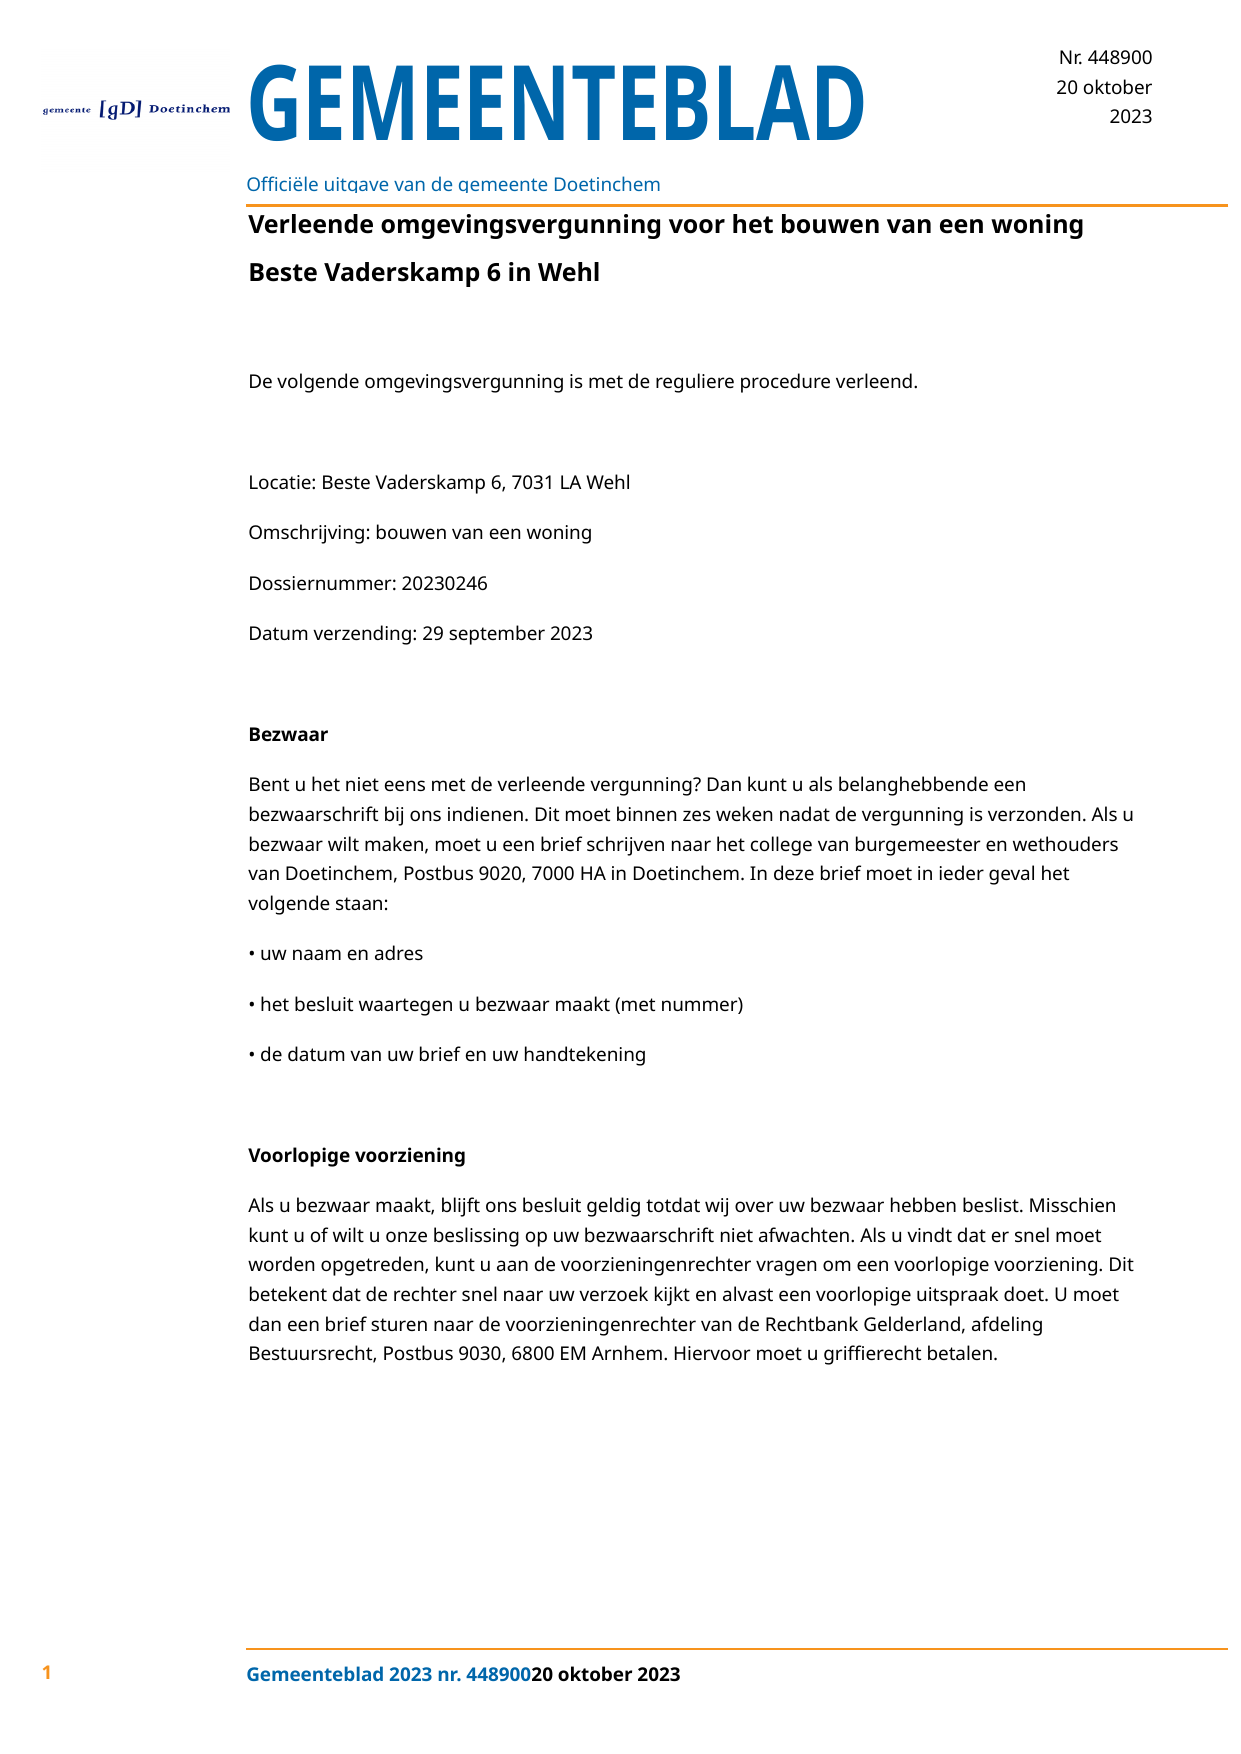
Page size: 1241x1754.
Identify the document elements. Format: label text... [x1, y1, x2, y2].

picture [41, 47, 231, 172]
text Omschrijving: bouwen van een woning [248, 519, 1152, 545]
text • uw naam en adres [248, 940, 1152, 966]
text • de datum van uw brief en uw handtekening [248, 1041, 1152, 1067]
text Bent u het niet eens met de verleende vergunning? Dan kunt u als belanghebbende een bezwaarschrift bij ons indienen. Dit moet binnen zes weken nadat de vergunning is verzonden. Als u bezwaar wilt maken, moet u een brief schrijven naar het college van burgemeester en wethouders van Doetinchem, Postbus 9020, 7000 HA in Doetinchem. In deze brief moet in ieder geval het volgende staan: [248, 772, 1152, 916]
text Datum verzending: 29 september 2023 [248, 620, 1152, 646]
text Dossiernummer: 20230246 [248, 570, 1152, 596]
text Voorlopige voorziening [248, 1142, 1152, 1168]
text • het besluit waartegen u bezwaar maakt (met nummer) [248, 991, 1152, 1017]
text Locatie: Beste Vaderskamp 6, 7031 LA Wehl [248, 469, 1152, 495]
text Bezwaar [248, 721, 1152, 747]
text Verleende omgevingsvergunning voor het bouwen van een woning Beste Vaderskamp 6 in Wehl [248, 207, 1152, 288]
text De volgende omgevingsvergunning is met de reguliere procedure verleend. [248, 368, 1152, 394]
text Als u bezwaar maakt, blijft ons besluit geldig totdat wij over uw bezwaar hebben beslist. Misschien kunt u of wilt u onze beslissing op uw bezwaarschrift niet afwachten. Als u vindt dat er snel moet worden opgetreden, kunt u aan de voorzieningenrechter vragen om een voorlopige voorziening. Dit betekent dat de rechter snel naar uw verzoek kijkt en alvast een voorlopige uitspraak doet. U moet dan een brief sturen naar de voorzieningenrechter van de Rechtbank Gelderland, afdeling Bestuursrecht, Postbus 9030, 6800 EM Arnhem. Hiervoor moet u griffierecht betalen. [248, 1192, 1152, 1366]
